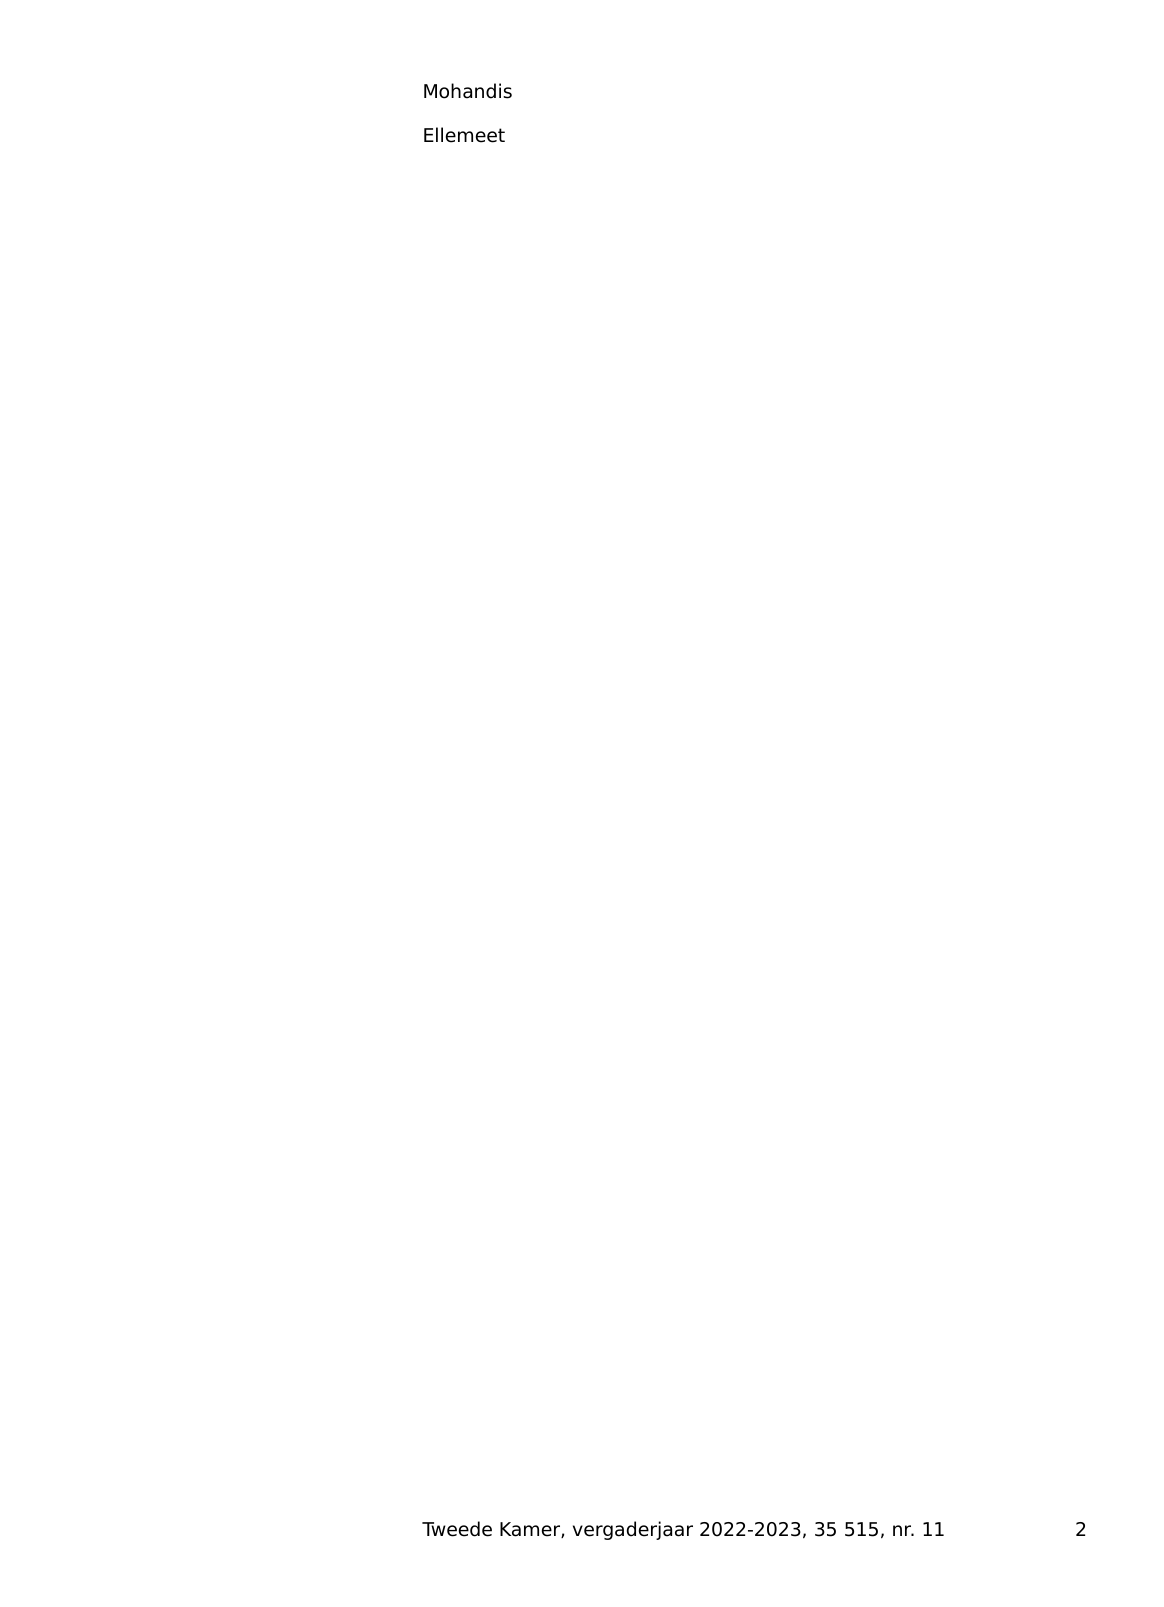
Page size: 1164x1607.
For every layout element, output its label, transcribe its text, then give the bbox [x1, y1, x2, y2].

text Mohandis Ellemeet [422, 59, 1087, 147]
